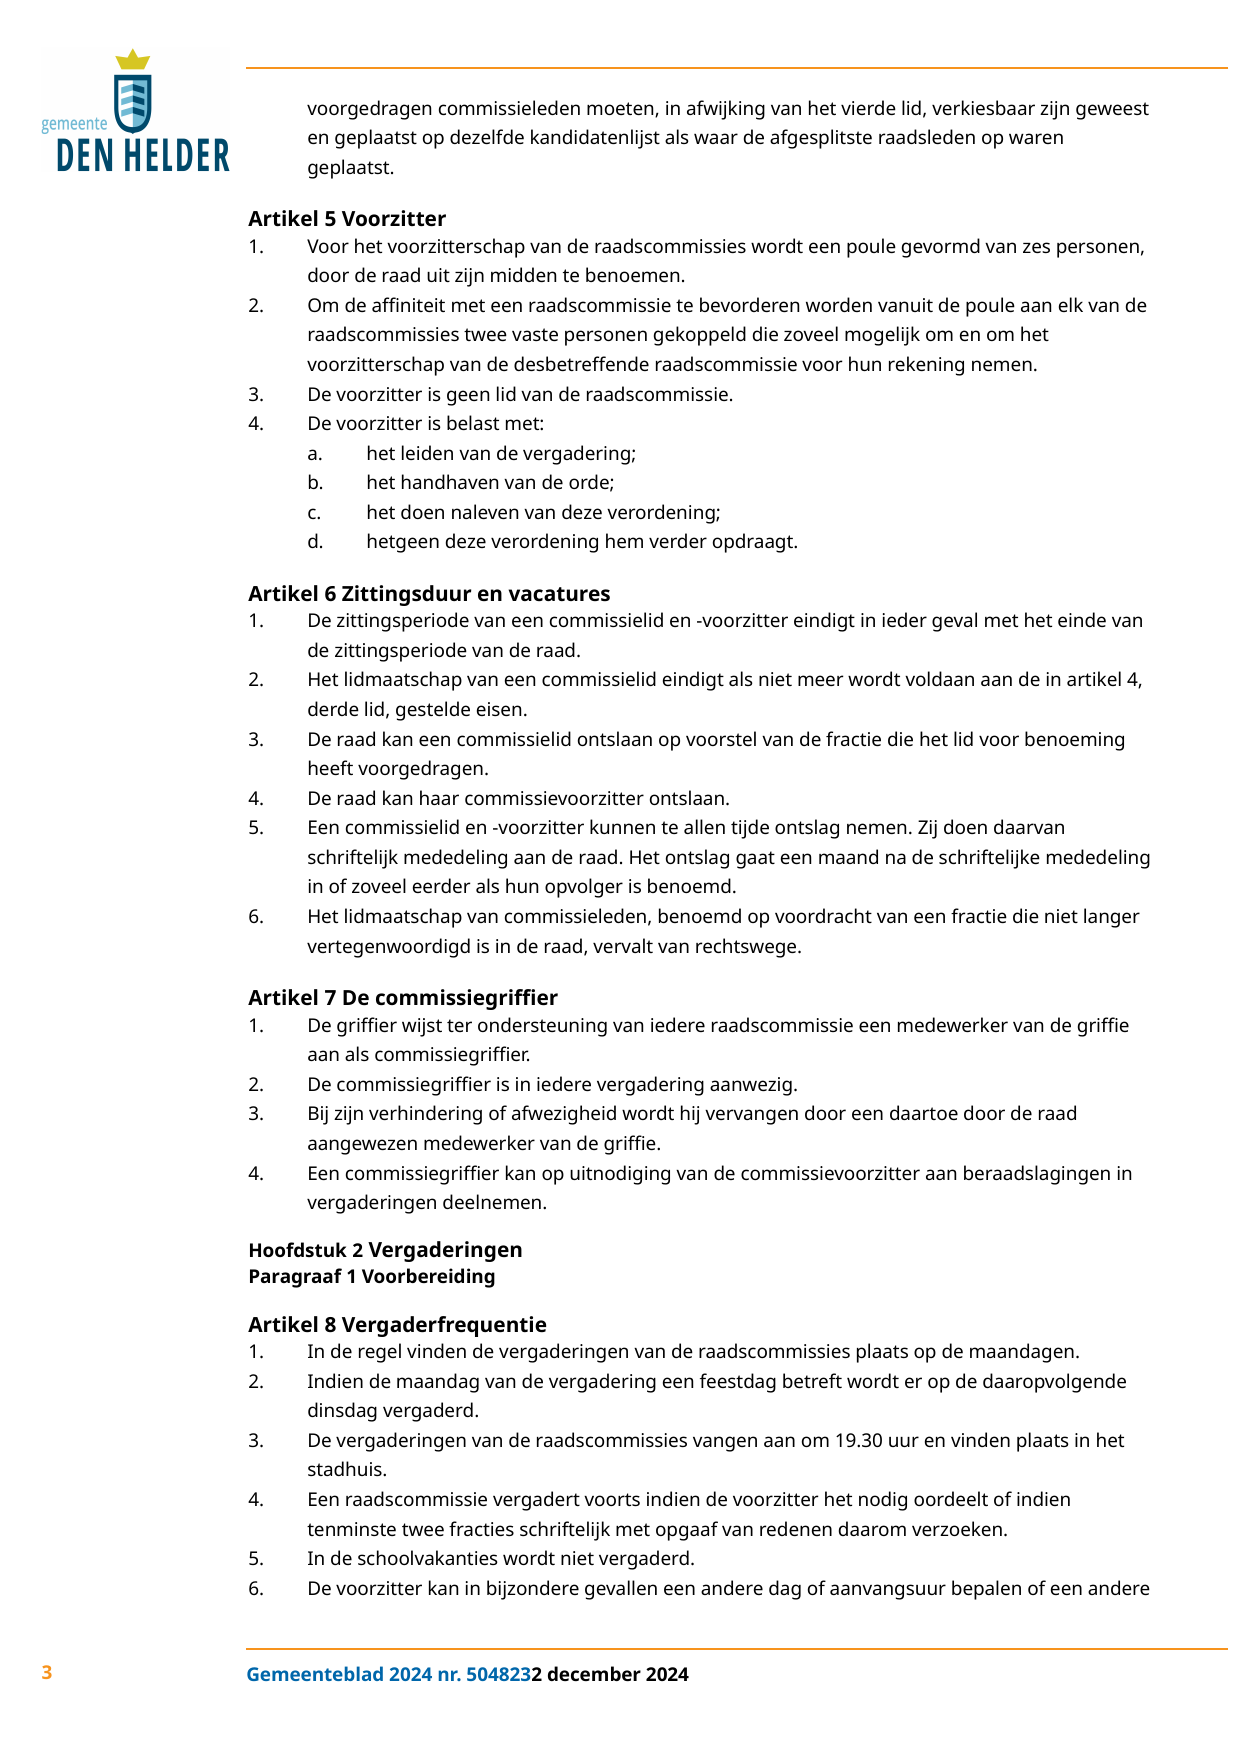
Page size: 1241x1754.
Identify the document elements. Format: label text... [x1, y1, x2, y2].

list voorgedragen commissieleden moeten, in afwijking van het vierde lid, verkiesbaar zijn geweest en geplaatst op dezelfde kandidatenlijst als waar de afgesplitste raadsleden op waren geplaatst. [248, 95, 1152, 180]
picture [182, 144, 187, 165]
text Artikel 5 Voorzitter [248, 204, 1152, 233]
list Een commissielid en -voorzitter kunnen te allen tijde ontslag nemen. Zij doen daarvan schriftelijk mededeling aan de raad. Het ontslag gaat een maand na de schriftelijke mededeling in of zoveel eerder als hun opvolger is benoemd. [248, 814, 1152, 899]
list De voorzitter kan in bijzondere gevallen een andere dag of aanvangsuur bepalen of een andere [248, 1575, 1152, 1601]
list Voor het voorzitterschap van de raadscommissies wordt een poule gevormd van zes personen, door de raad uit zijn midden te benoemen. [248, 233, 1152, 288]
picture [41, 47, 231, 172]
list Bij zijn verhindering of afwezigheid wordt hij vervangen door een daartoe door de raad aangewezen medewerker van de griffie. [248, 1101, 1152, 1156]
list het doen naleven van deze verordening; [307, 499, 1152, 525]
text Artikel 6 Zittingsduur en vacatures [248, 579, 1152, 607]
list Het lidmaatschap van een commissielid eindigt als niet meer wordt voldaan aan de in artikel 4, derde lid, gestelde eisen. [248, 667, 1152, 722]
list hetgeen deze verordening hem verder opdraagt. [307, 529, 1152, 554]
list Om de affiniteit met een raadscommissie te bevorderen worden vanuit de poule aan elk van de raadscommissies twee vaste personen gekoppeld die zoveel mogelijk om en om het voorzitterschap van de desbetreffende raadscommissie voor hun rekening nemen. [248, 292, 1152, 377]
list Een commissiegriffier kan op uitnodiging van de commissievoorzitter aan beraadslagingen in vergaderingen deelnemen. [248, 1160, 1152, 1215]
picture [220, 160, 224, 172]
list De voorzitter is geen lid van de raadscommissie. [248, 381, 1152, 406]
list In de regel vinden de vergaderingen van de raadscommissies plaats op de maandagen. [248, 1338, 1152, 1364]
list het handhaven van de orde; [307, 469, 1152, 495]
text Artikel 7 De commissiegriffier [248, 983, 1152, 1012]
list In de schoolvakanties wordt niet vergaderd. [248, 1545, 1152, 1571]
list Indien de maandag van de vergadering een feestdag betreft wordt er op de daaropvolgende dinsdag vergaderd. [248, 1368, 1152, 1423]
picture [130, 157, 135, 172]
list De raad kan een commissielid ontslaan op voorstel van de fractie die het lid voor benoeming heeft voorgedragen. [248, 726, 1152, 781]
text Artikel 8 Vergaderfrequentie [248, 1310, 1152, 1338]
list De commissiegriffier is in iedere vergadering aanwezig. [248, 1071, 1152, 1097]
list De vergaderingen van de raadscommissies vangen aan om 19.30 uur en vinden plaats in het stadhuis. [248, 1427, 1152, 1482]
list De zittingsperiode van een commissielid en -voorzitter eindigt in ieder geval met het einde van de zittingsperiode van de raad. [248, 607, 1152, 663]
list De griffier wijst ter ondersteuning van iedere raadscommissie een medewerker van de griffie aan als commissiegriffier. [248, 1012, 1152, 1067]
list Een raadscommissie vergadert voorts indien de voorzitter het nodig oordeelt of indien tenminste twee fracties schriftelijk met opgaaf van redenen daarom verzoeken. [248, 1486, 1152, 1542]
picture [100, 154, 106, 172]
text Paragraaf 1 Voorbereiding [248, 1263, 1152, 1289]
list Het lidmaatschap van commissieleden, benoemd op voordracht van een fractie die niet langer vertegenwoordigd is in de raad, vervalt van rechtswege. [248, 903, 1152, 959]
list De raad kan haar commissievoorzitter ontslaan. [248, 785, 1152, 811]
list De voorzitter is belast met: [248, 410, 1152, 436]
list het leiden van de vergadering; [307, 440, 1152, 466]
text Hoofdstuk 2 Vergaderingen [248, 1235, 1152, 1263]
picture [63, 144, 68, 165]
